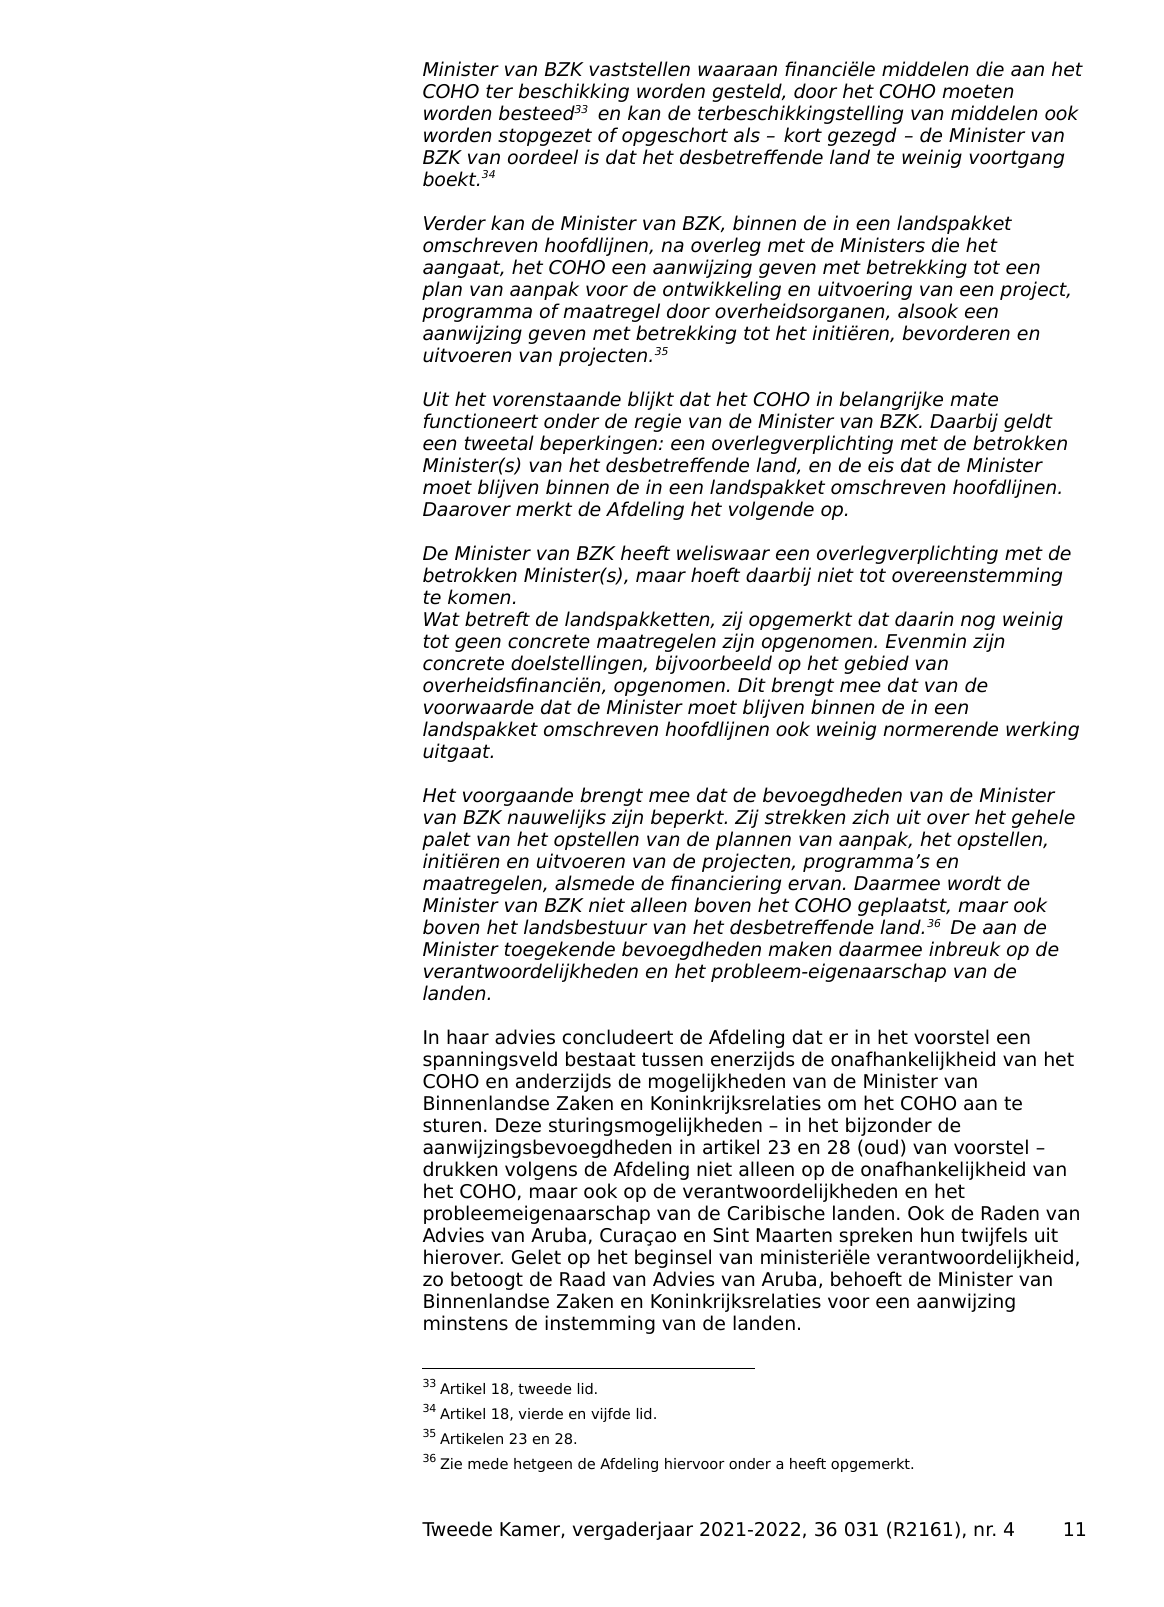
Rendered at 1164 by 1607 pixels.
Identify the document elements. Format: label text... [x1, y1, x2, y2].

text Artikel 18, tweede lid. [422, 1377, 1087, 1399]
text Het voorgaande brengt mee dat de bevoegdheden van de Minister van BZK nauwelijks zijn beperkt. Zij strekken zich uit over het gehele palet van het opstellen van de plannen van aanpak, het opstellen, initiëren en uitvoeren van de projecten, programma’s en maatregelen, alsmede de financiering ervan. Daarmee wordt de Minister van BZK niet alleen boven het COHO geplaatst, maar ook boven het landsbestuur van het desbetreffende land. De aan de Minister toegekende bevoegdheden maken daarmee inbreuk op de verantwoordelijkheden en het probleem-eigenaarschap van de landen. [422, 785, 1087, 1005]
text Verder kan de Minister van BZK, binnen de in een landspakket omschreven hoofdlijnen, na overleg met de Ministers die het aangaat, het COHO een aanwijzing geven met betrekking tot een plan van aanpak voor de ontwikkeling en uitvoering van een project, programma of maatregel door overheidsorganen, alsook een aanwijzing geven met betrekking tot het initiëren, bevorderen en uitvoeren van projecten. [422, 213, 1087, 367]
text Zie mede hetgeen de Afdeling hiervoor onder a heeft opgemerkt. [422, 1452, 1087, 1474]
text In haar advies concludeert de Afdeling dat er in het voorstel een spanningsveld bestaat tussen enerzijds de onafhankelijkheid van het COHO en anderzijds de mogelijkheden van de Minister van Binnenlandse Zaken en Koninkrijksrelaties om het COHO aan te sturen. Deze sturingsmogelijkheden – in het bijzonder de aanwijzingsbevoegdheden in artikel 23 en 28 (oud) van voorstel – drukken volgens de Afdeling niet alleen op de onafhankelijkheid van het COHO, maar ook op de verantwoordelijkheden en het probleemeigenaarschap van de Caribische landen. Ook de Raden van Advies van Aruba, Curaçao en Sint Maarten spreken hun twijfels uit hierover. Gelet op het beginsel van ministeriële verantwoordelijkheid, zo betoogt de Raad van Advies van Aruba, behoeft de Minister van Binnenlandse Zaken en Koninkrijksrelaties voor een aanwijzing minstens de instemming van de landen. [422, 1027, 1087, 1335]
text De Minister van BZK heeft weliswaar een overlegverplichting met de betrokken Minister(s), maar hoeft daarbij niet tot overeenstemming te komen. [422, 543, 1087, 609]
text Minister van BZK vaststellen waaraan financiële middelen die aan het COHO ter beschikking worden gesteld, door het COHO moeten worden besteed en kan de terbeschikkingstelling van middelen ook worden stopgezet of opgeschort als – kort gezegd – de Minister van BZK van oordeel is dat het desbetreffende land te weinig voortgang boekt. [422, 59, 1087, 191]
text Artikel 18, vierde en vijfde lid. [422, 1402, 1087, 1424]
text Uit het vorenstaande blijkt dat het COHO in belangrijke mate functioneert onder de regie van de Minister van BZK. Daarbij geldt een tweetal beperkingen: een overlegverplichting met de betrokken Minister(s) van het desbetreffende land, en de eis dat de Minister moet blijven binnen de in een landspakket omschreven hoofdlijnen. Daarover merkt de Afdeling het volgende op. [422, 389, 1087, 521]
text Wat betreft de landspakketten, zij opgemerkt dat daarin nog weinig tot geen concrete maatregelen zijn opgenomen. Evenmin zijn concrete doelstellingen, bijvoorbeeld op het gebied van overheidsfinanciën, opgenomen. Dit brengt mee dat van de voorwaarde dat de Minister moet blijven binnen de in een landspakket omschreven hoofdlijnen ook weinig normerende werking uitgaat. [422, 609, 1087, 763]
text Artikelen 23 en 28. [422, 1427, 1087, 1449]
